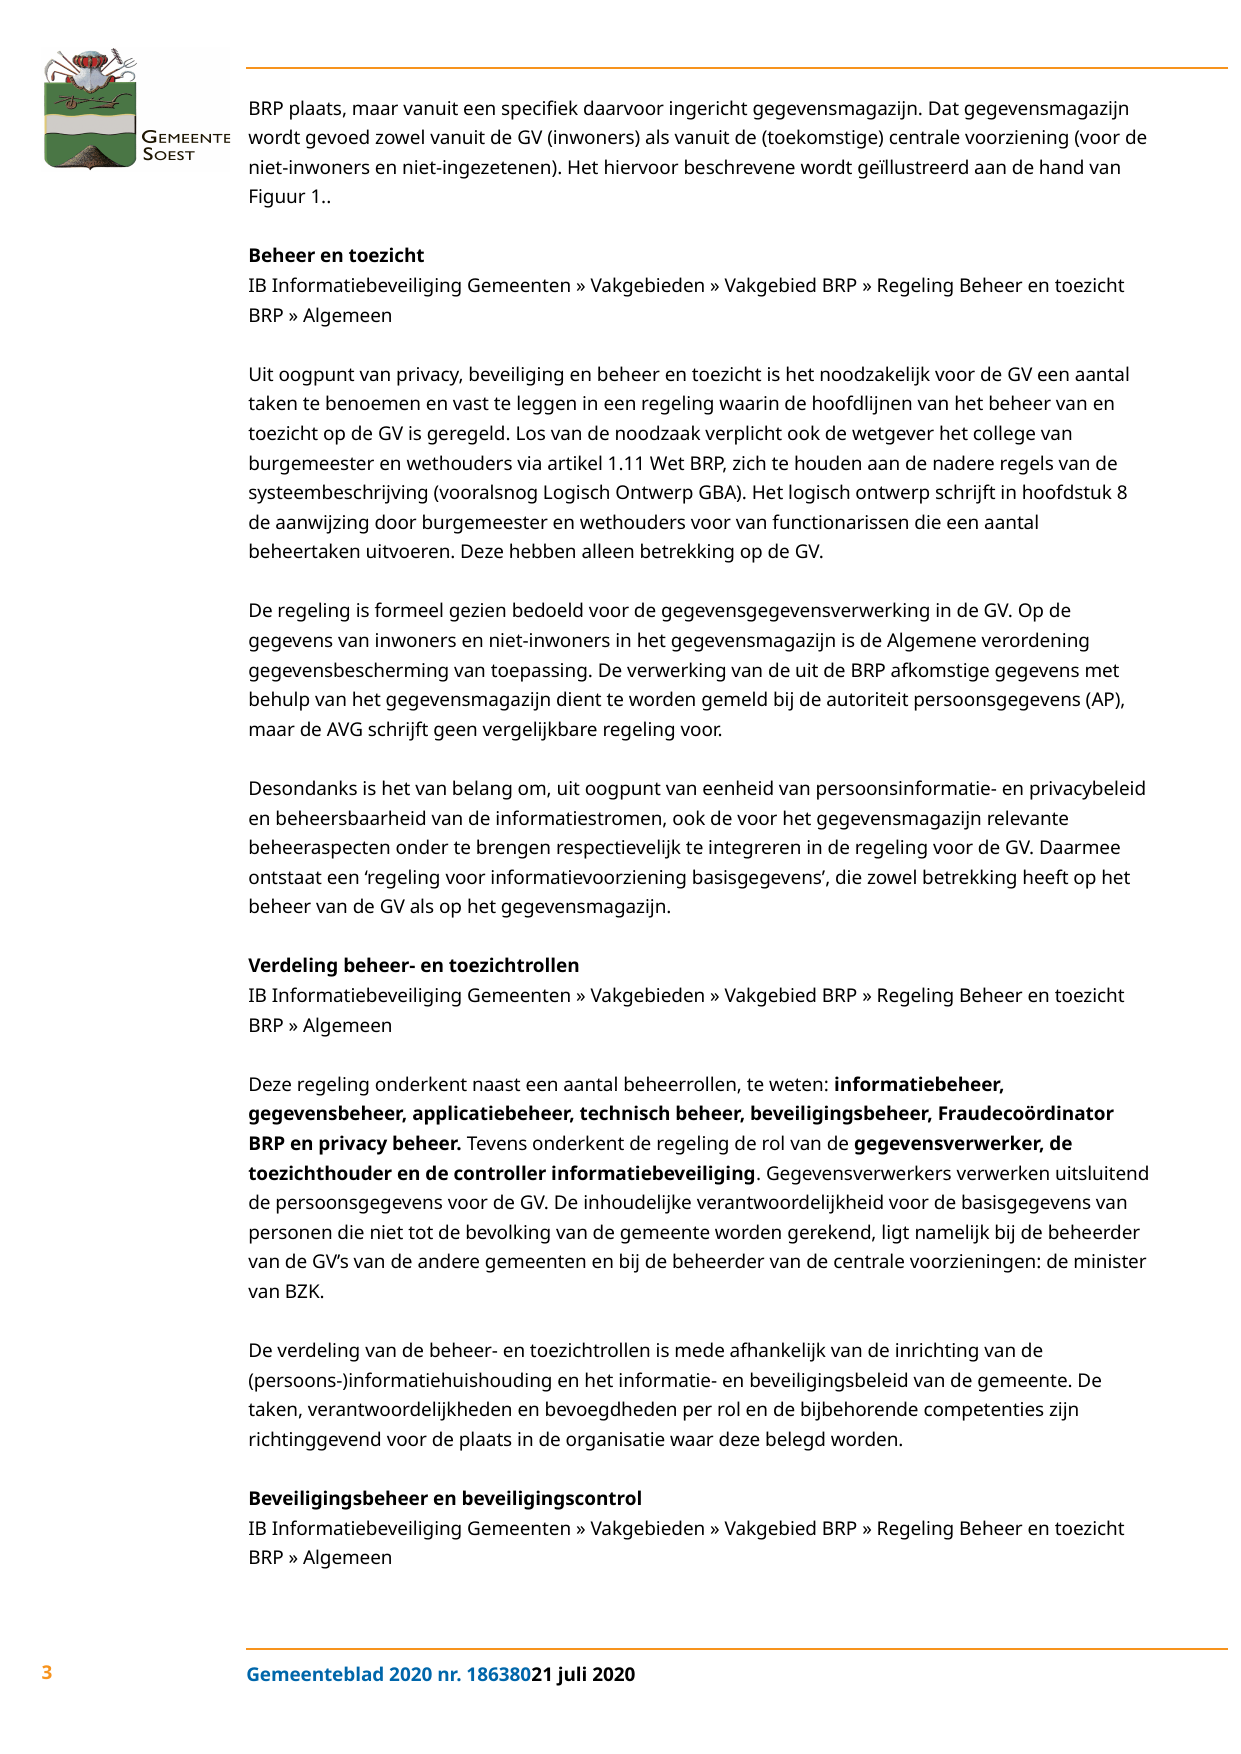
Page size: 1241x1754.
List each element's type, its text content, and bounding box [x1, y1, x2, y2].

text Verdeling beheer- en toezichtrollen [248, 953, 1152, 978]
text Deze regeling onderkent naast een aantal beheerrollen, te weten: informatiebeheer, gegevensbeheer, applicatiebeheer, technisch beheer, beveiligingsbeheer, Fraudecoördinator BRP en privacy beheer. Tevens onderkent de regeling de rol van de gegevensverwerker, de toezichthouder en de controller informatiebeveiliging. Gegevensverwerkers verwerken uitsluitend de persoonsgegevens voor de GV. De inhoudelijke verantwoordelijkheid voor de basisgegevens van personen die niet tot de bevolking van de gemeente worden gerekend, ligt namelijk bij de beheerder van de GV’s van de andere gemeenten en bij de beheerder van de centrale voorzieningen: de minister van BZK. [248, 1071, 1152, 1304]
text IB Informatiebeveiliging Gemeenten » Vakgebieden » Vakgebied BRP » Regeling Beheer en toezicht BRP » Algemeen [248, 1515, 1152, 1570]
text Beheer en toezicht [248, 243, 1152, 268]
text De verdeling van de beheer- en toezichtrollen is mede afhankelijk van de inrichting van de (persoons-)informatiehuishouding en het informatie- en beveiligingsbeleid van de gemeente. De taken, verantwoordelijkheden en bevoegdheden per rol en de bijbehorende competenties zijn richtinggevend voor de plaats in de organisatie waar deze belegd worden. [248, 1337, 1152, 1452]
text IB Informatiebeveiliging Gemeenten » Vakgebieden » Vakgebied BRP » Regeling Beheer en toezicht BRP » Algemeen [248, 272, 1152, 328]
text BRP plaats, maar vanuit een specifiek daarvoor ingericht gegevensmagazijn. Dat gegevensmagazijn wordt gevoed zowel vanuit de GV (inwoners) als vanuit de (toekomstige) centrale voorziening (voor de niet-inwoners en niet-ingezetenen). Het hiervoor beschrevene wordt geïllustreerd aan de hand van Figuur 1.. [248, 95, 1152, 209]
text Beveiligingsbeheer en beveiligingscontrol [248, 1485, 1152, 1511]
text IB Informatiebeveiliging Gemeenten » Vakgebieden » Vakgebied BRP » Regeling Beheer en toezicht BRP » Algemeen [248, 982, 1152, 1038]
picture [41, 47, 231, 172]
text Uit oogpunt van privacy, beveiliging en beheer en toezicht is het noodzakelijk voor de GV een aantal taken te benoemen en vast te leggen in een regeling waarin de hoofdlijnen van het beheer van en toezicht op de GV is geregeld. Los van de noodzaak verplicht ook de wetgever het college van burgemeester en wethouders via artikel 1.11 Wet BRP, zich te houden aan de nadere regels van de systeembeschrijving (vooralsnog Logisch Ontwerp GBA). Het logisch ontwerp schrijft in hoofdstuk 8 de aanwijzing door burgemeester en wethouders voor van functionarissen die een aantal beheertaken uitvoeren. Deze hebben alleen betrekking op de GV. [248, 361, 1152, 564]
text De regeling is formeel gezien bedoeld voor de gegevensgegevensverwerking in de GV. Op de gegevens van inwoners en niet-inwoners in het gegevensmagazijn is de Algemene verordening gegevensbescherming van toepassing. De verwerking van de uit de BRP afkomstige gegevens met behulp van het gegevensmagazijn dient te worden gemeld bij de autoriteit persoonsgegevens (AP), maar de AVG schrijft geen vergelijkbare regeling voor. [248, 598, 1152, 742]
text Desondanks is het van belang om, uit oogpunt van eenheid van persoonsinformatie- en privacybeleid en beheersbaarheid van de informatiestromen, ook de voor het gegevensmagazijn relevante beheeraspecten onder te brengen respectievelijk te integreren in de regeling voor de GV. Daarmee ontstaat een ‘regeling voor informatievoorziening basisgegevens’, die zowel betrekking heeft op het beheer van de GV als op het gegevensmagazijn. [248, 775, 1152, 919]
